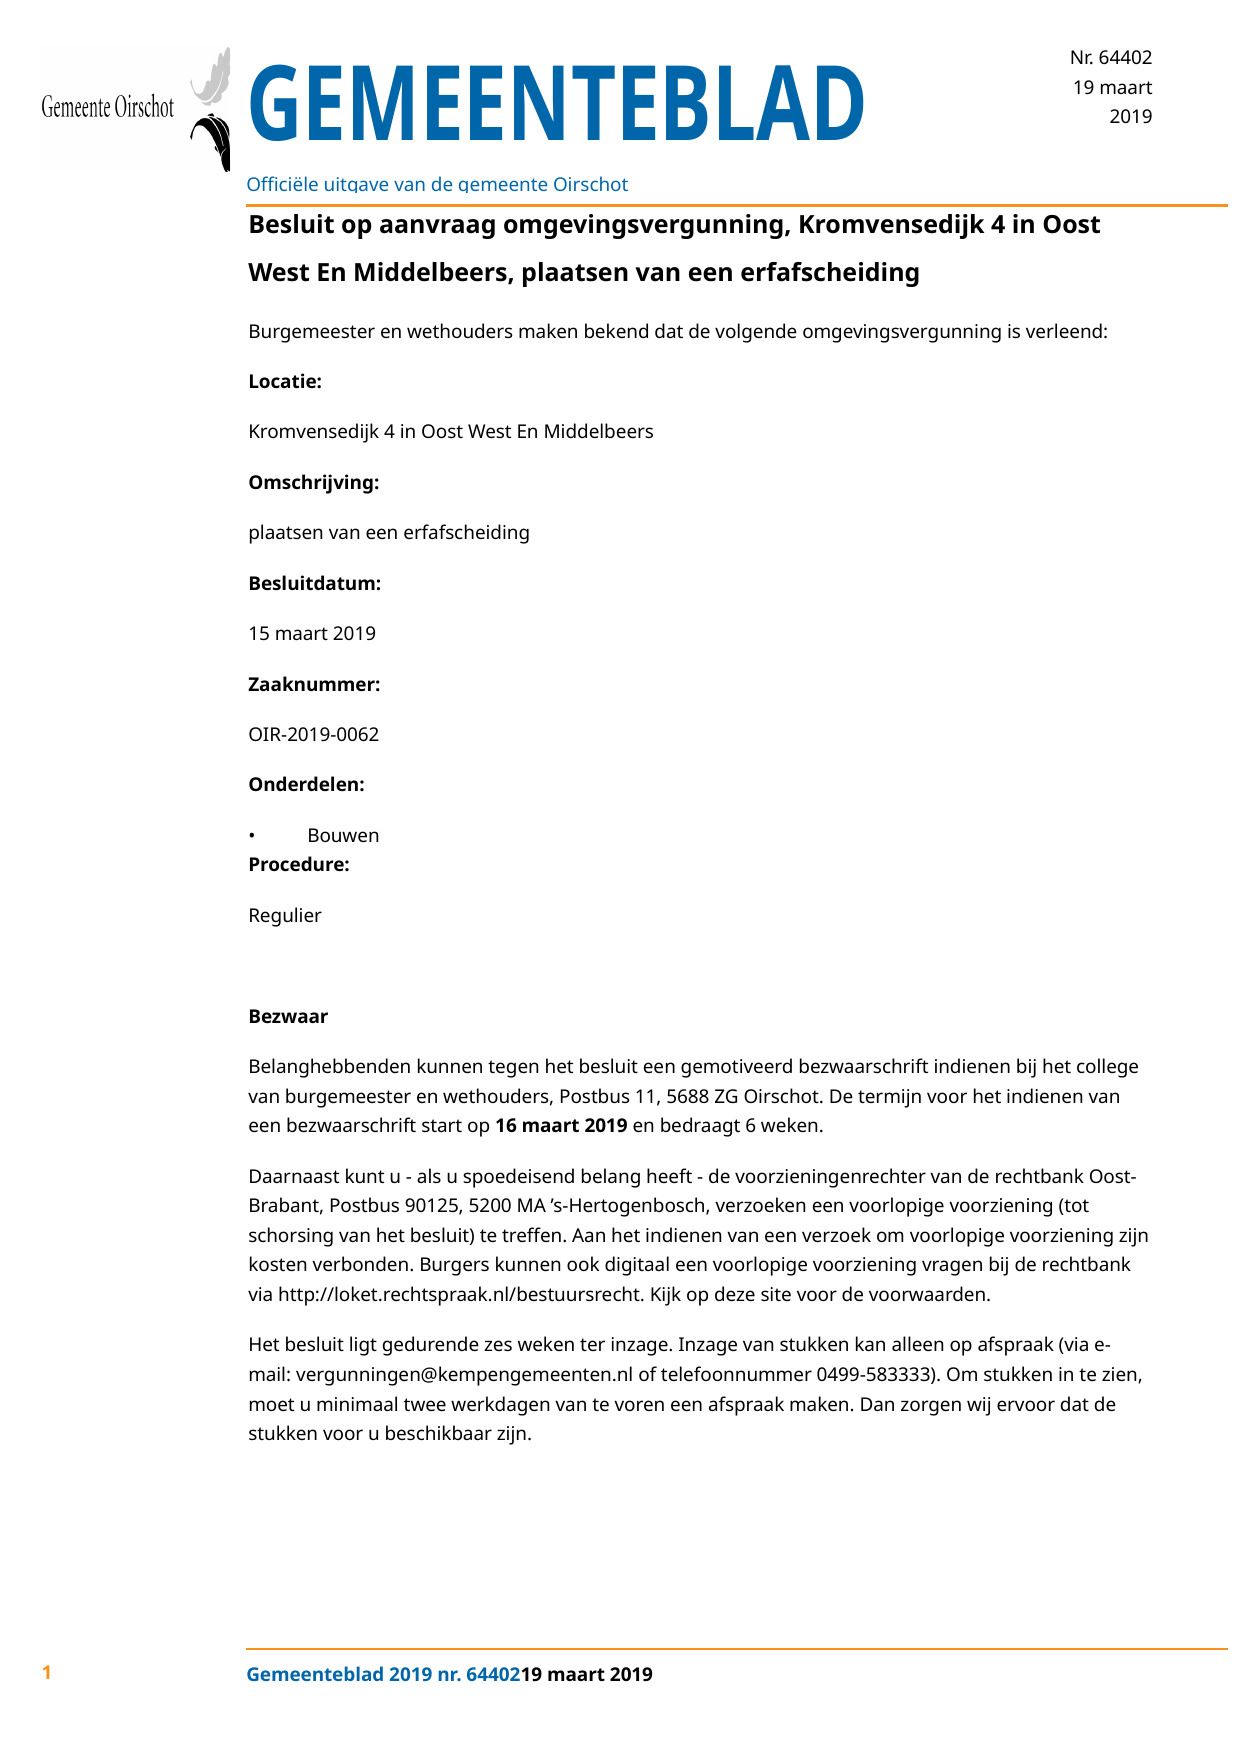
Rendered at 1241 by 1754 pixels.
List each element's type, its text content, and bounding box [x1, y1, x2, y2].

text Besluit op aanvraag omgevingsvergunning, Kromvensedijk 4 in Oost West En Middelbeers, plaatsen van een erfafscheiding [248, 207, 1152, 288]
text Zaaknummer: [248, 671, 1152, 697]
list Bouwen [248, 822, 1152, 848]
text Onderdelen: [248, 772, 1152, 797]
text Burgemeester en wethouders maken bekend dat de volgende omgevingsvergunning is verleend: [248, 318, 1152, 344]
picture [41, 47, 231, 172]
text Locatie: [248, 368, 1152, 394]
text Procedure: [248, 852, 1152, 877]
text Besluitdatum: [248, 570, 1152, 596]
text OIR-2019-0062 [248, 721, 1152, 747]
text Kromvensedijk 4 in Oost West En Middelbeers [248, 419, 1152, 444]
text Omschrijving: [248, 469, 1152, 495]
text Belanghebbenden kunnen tegen het besluit een gemotiveerd bezwaarschrift indienen bij het college van burgemeester en wethouders, Postbus 11, 5688 ZG Oirschot. De termijn voor het indienen van een bezwaarschrift start op 16 maart 2019 en bedraagt 6 weken. [248, 1053, 1152, 1138]
text Het besluit ligt gedurende zes weken ter inzage. Inzage van stukken kan alleen op afspraak (via e-mail: vergunningen@kempengemeenten.nl of telefoonnummer 0499-583333). Om stukken in te zien, moet u minimaal twee werkdagen van te voren een afspraak maken. Dan zorgen wij ervoor dat de stukken voor u beschikbaar zijn. [248, 1332, 1152, 1446]
text Regulier [248, 902, 1152, 928]
text Daarnaast kunt u - als u spoedeisend belang heeft - de voorzieningenrechter van de rechtbank Oost-Brabant, Postbus 90125, 5200 MA ’s-Hertogenbosch, verzoeken een voorlopige voorziening (tot schorsing van het besluit) te treffen. Aan het indienen van een verzoek om voorlopige voorziening zijn kosten verbonden. Burgers kunnen ook digitaal een voorlopige voorziening vragen bij de rechtbank via http://loket.rechtspraak.nl/bestuursrecht. Kijk op deze site voor de voorwaarden. [248, 1163, 1152, 1307]
text 15 maart 2019 [248, 620, 1152, 646]
text Bezwaar [248, 1003, 1152, 1029]
text plaatsen van een erfafscheiding [248, 519, 1152, 545]
